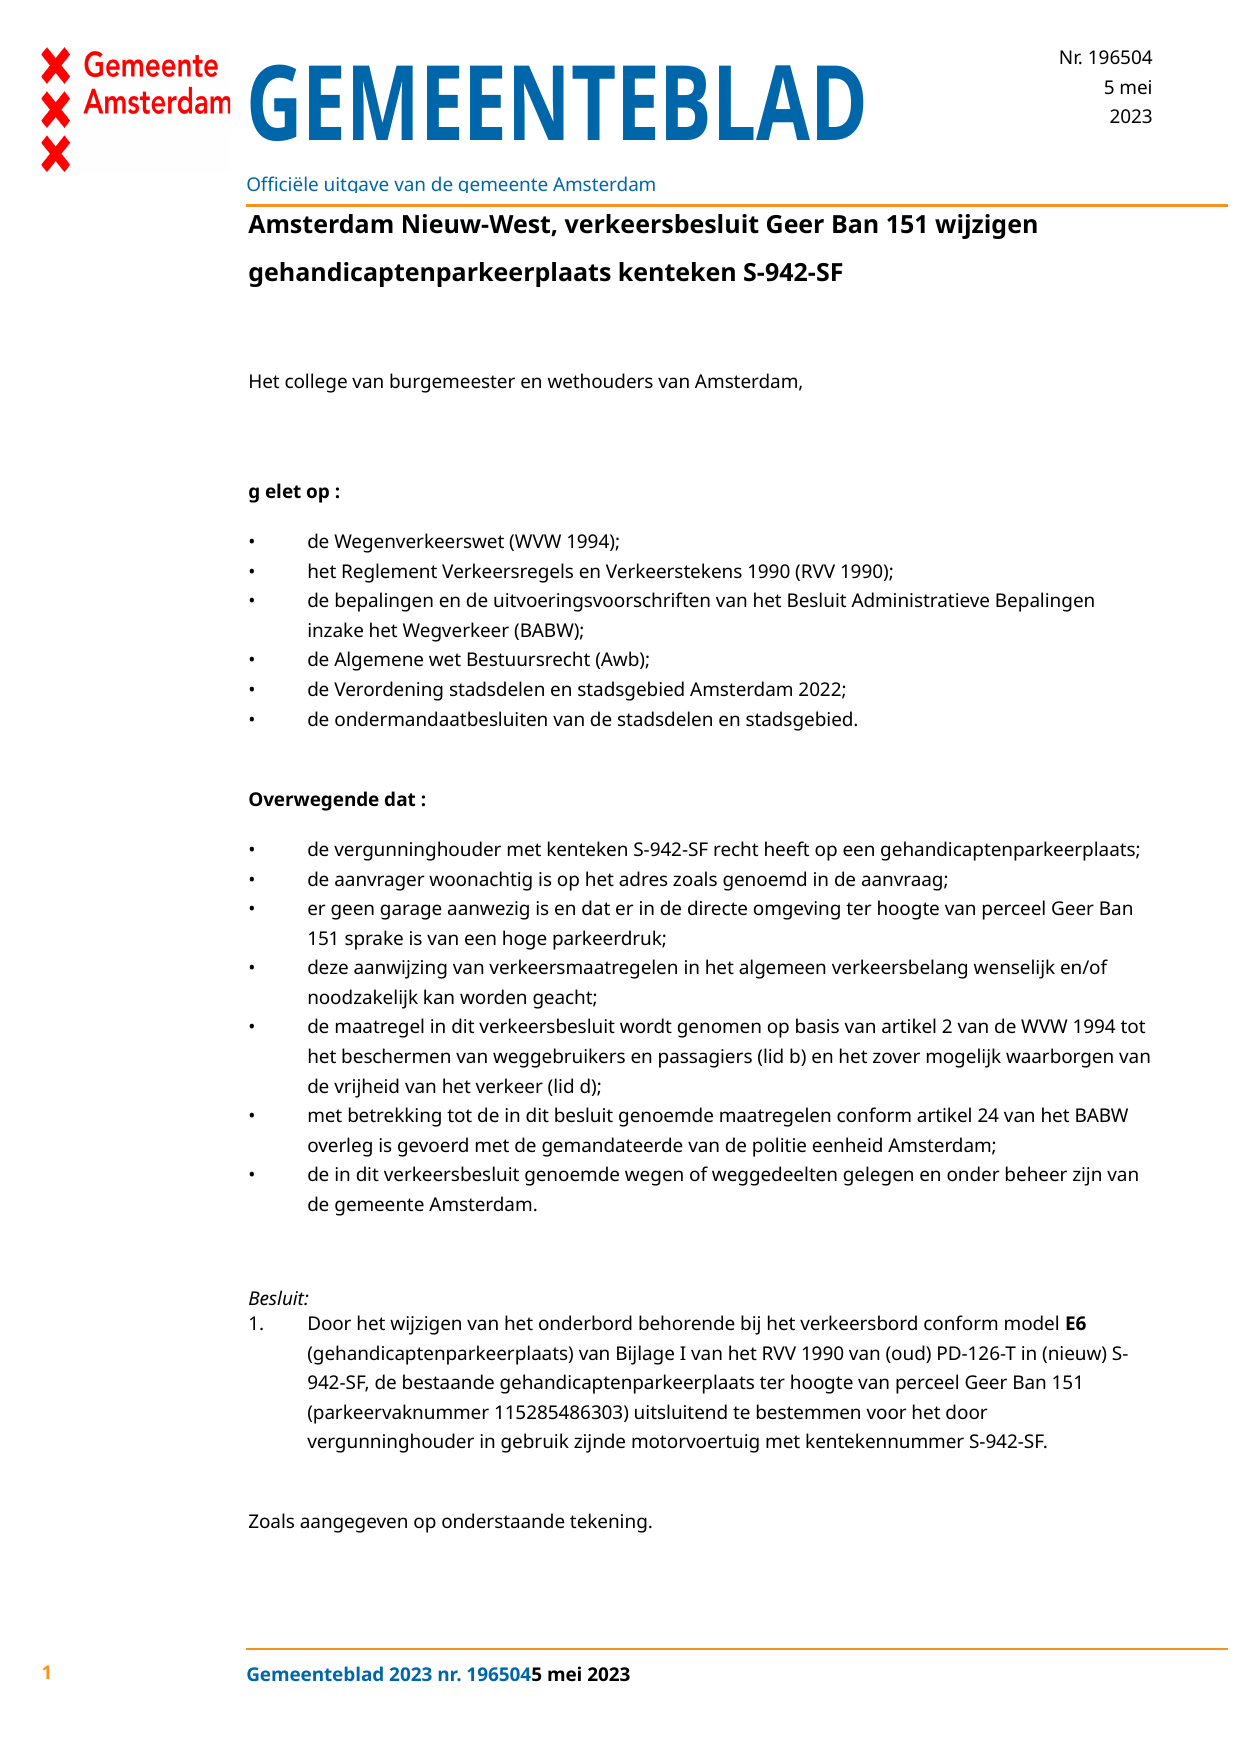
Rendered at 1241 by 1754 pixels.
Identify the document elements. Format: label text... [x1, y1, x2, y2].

list de maatregel in dit verkeersbesluit wordt genomen op basis van artikel 2 van de WVW 1994 tot het beschermen van weggebruikers en passagiers (lid b) en het zover mogelijk waarborgen van de vrijheid van het verkeer (lid d); [248, 1014, 1152, 1098]
text Overwegende dat : [248, 786, 1152, 811]
list Door het wijzigen van het onderbord behorende bij het verkeersbord conform model E6 (gehandicaptenparkeerplaats) van Bijlage I van het RVV 1990 van (oud) PD-126-T in (nieuw) S-942-SF, de bestaande gehandicaptenparkeerplaats ter hoogte van perceel Geer Ban 151 (parkeervaknummer 115285486303) uitsluitend te bestemmen voor het door vergunninghouder in gebruik zijnde motorvoertuig met kentekennummer S-942-SF. [248, 1310, 1152, 1454]
text g elet op : [248, 478, 1152, 503]
list de Verordening stadsdelen en stadsgebied Amsterdam 2022; [248, 676, 1152, 702]
list de aanvrager woonachtig is op het adres zoals genoemd in de aanvraag; [248, 866, 1152, 891]
list met betrekking tot de in dit besluit genoemde maatregelen conform artikel 24 van het BABW overleg is gevoerd met de gemandateerde van de politie eenheid Amsterdam; [248, 1102, 1152, 1158]
text Amsterdam Nieuw-West, verkeersbesluit Geer Ban 151 wijzigen gehandicaptenparkeerplaats kenteken S-942-SF [248, 207, 1152, 288]
list de in dit verkeersbesluit genoemde wegen of weggedeelten gelegen en onder beheer zijn van de gemeente Amsterdam. [248, 1162, 1152, 1217]
list de Wegenverkeerswet (WVW 1994); [248, 528, 1152, 554]
list het Reglement Verkeersregels en Verkeerstekens 1990 (RVV 1990); [248, 558, 1152, 583]
list de vergunninghouder met kenteken S-942-SF recht heeft op een gehandicaptenparkeerplaats; [248, 836, 1152, 862]
text Het college van burgemeester en wethouders van Amsterdam, [248, 368, 1152, 394]
list de ondermandaatbesluiten van de stadsdelen en stadsgebied. [248, 706, 1152, 731]
picture [41, 47, 231, 172]
list de Algemene wet Bestuursrecht (Awb); [248, 647, 1152, 672]
text Besluit: [248, 1285, 1152, 1310]
list deze aanwijzing van verkeersmaatregelen in het algemeen verkeersbelang wenselijk en/of noodzakelijk kan worden geacht; [248, 954, 1152, 1010]
list de bepalingen en de uitvoeringsvoorschriften van het Besluit Administratieve Bepalingen inzake het Wegverkeer (BABW); [248, 587, 1152, 643]
list er geen garage aanwezig is en dat er in de directe omgeving ter hoogte van perceel Geer Ban 151 sprake is van een hoge parkeerdruk; [248, 895, 1152, 951]
text Zoals aangegeven op onderstaande tekening. [248, 1509, 1152, 1534]
